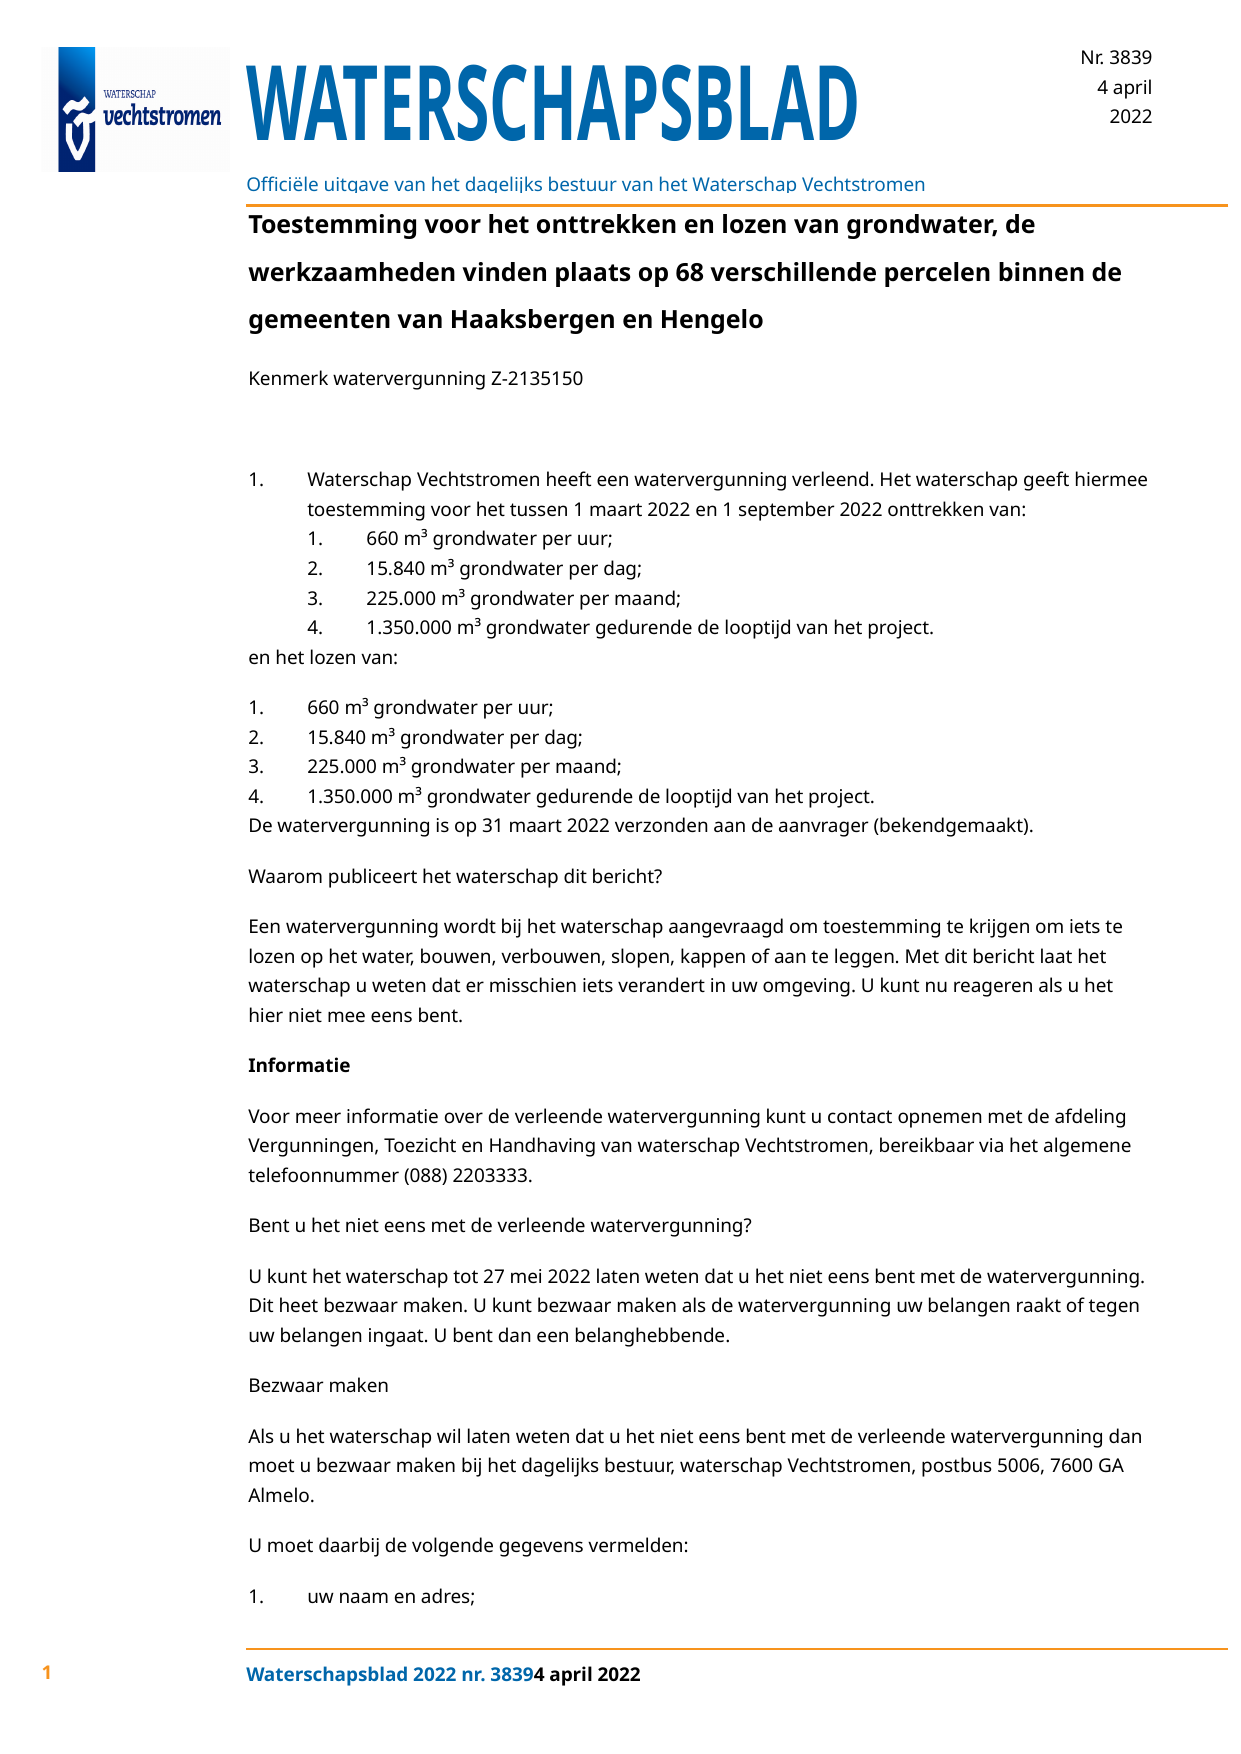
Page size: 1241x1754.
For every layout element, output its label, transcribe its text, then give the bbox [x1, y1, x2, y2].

text Een watervergunning wordt bij het waterschap aangevraagd om toestemming te krijgen om iets te lozen op het water, bouwen, verbouwen, slopen, kappen of aan te leggen. Met dit bericht laat het waterschap u weten dat er misschien iets verandert in uw omgeving. U kunt nu reageren als u het hier niet mee eens bent. [248, 913, 1152, 1028]
text Bent u het niet eens met de verleende watervergunning? [248, 1213, 1152, 1238]
list 225.000 m³ grondwater per maand; [307, 585, 1152, 610]
list 1.350.000 m³ grondwater gedurende de looptijd van het project. [248, 783, 1152, 809]
text Kenmerk watervergunning Z-2135150 [248, 366, 1152, 391]
text Als u het waterschap wil laten weten dat u het niet eens bent met de verleende watervergunning dan moet u bezwaar maken bij het dagelijks bestuur, waterschap Vechtstromen, postbus 5006, 7600 GA Almelo. [248, 1423, 1152, 1508]
text Toestemming voor het onttrekken en lozen van grondwater, de werkzaamheden vinden plaats op 68 verschillende percelen binnen de gemeenten van Haaksbergen en Hengelo [248, 207, 1152, 336]
text Informatie [248, 1053, 1152, 1078]
list uw naam en adres; [248, 1583, 1152, 1609]
list 15.840 m³ grondwater per dag; [248, 724, 1152, 749]
text Bezwaar maken [248, 1373, 1152, 1398]
list 225.000 m³ grondwater per maand; [248, 753, 1152, 779]
list Waterschap Vechtstromen heeft een watervergunning verleend. Het waterschap geeft hiermee toestemming voor het tussen 1 maart 2022 en 1 september 2022 onttrekken van: [248, 466, 1152, 522]
list 660 m³ grondwater per uur; [307, 526, 1152, 551]
text Waarom publiceert het waterschap dit bericht? [248, 863, 1152, 889]
text Voor meer informatie over de verleende watervergunning kunt u contact opnemen met de afdeling Vergunningen, Toezicht en Handhaving van waterschap Vechtstromen, bereikbaar via het algemene telefoonnummer (088) 2203333. [248, 1103, 1152, 1188]
text U moet daarbij de volgende gegevens vermelden: [248, 1533, 1152, 1558]
list 1.350.000 m³ grondwater gedurende de looptijd van het project. [307, 614, 1152, 640]
list 15.840 m³ grondwater per dag; [307, 555, 1152, 581]
text U kunt het waterschap tot 27 mei 2022 laten weten dat u het niet eens bent met de watervergunning. Dit heet bezwaar maken. U kunt bezwaar maken als de watervergunning uw belangen raakt of tegen uw belangen ingaat. U bent dan een belanghebbende. [248, 1263, 1152, 1348]
text en het lozen van: [248, 644, 1152, 669]
text De watervergunning is op 31 maart 2022 verzonden aan de aanvrager (bekendgemaakt). [248, 813, 1152, 838]
list 660 m³ grondwater per uur; [248, 694, 1152, 720]
picture [41, 47, 231, 172]
